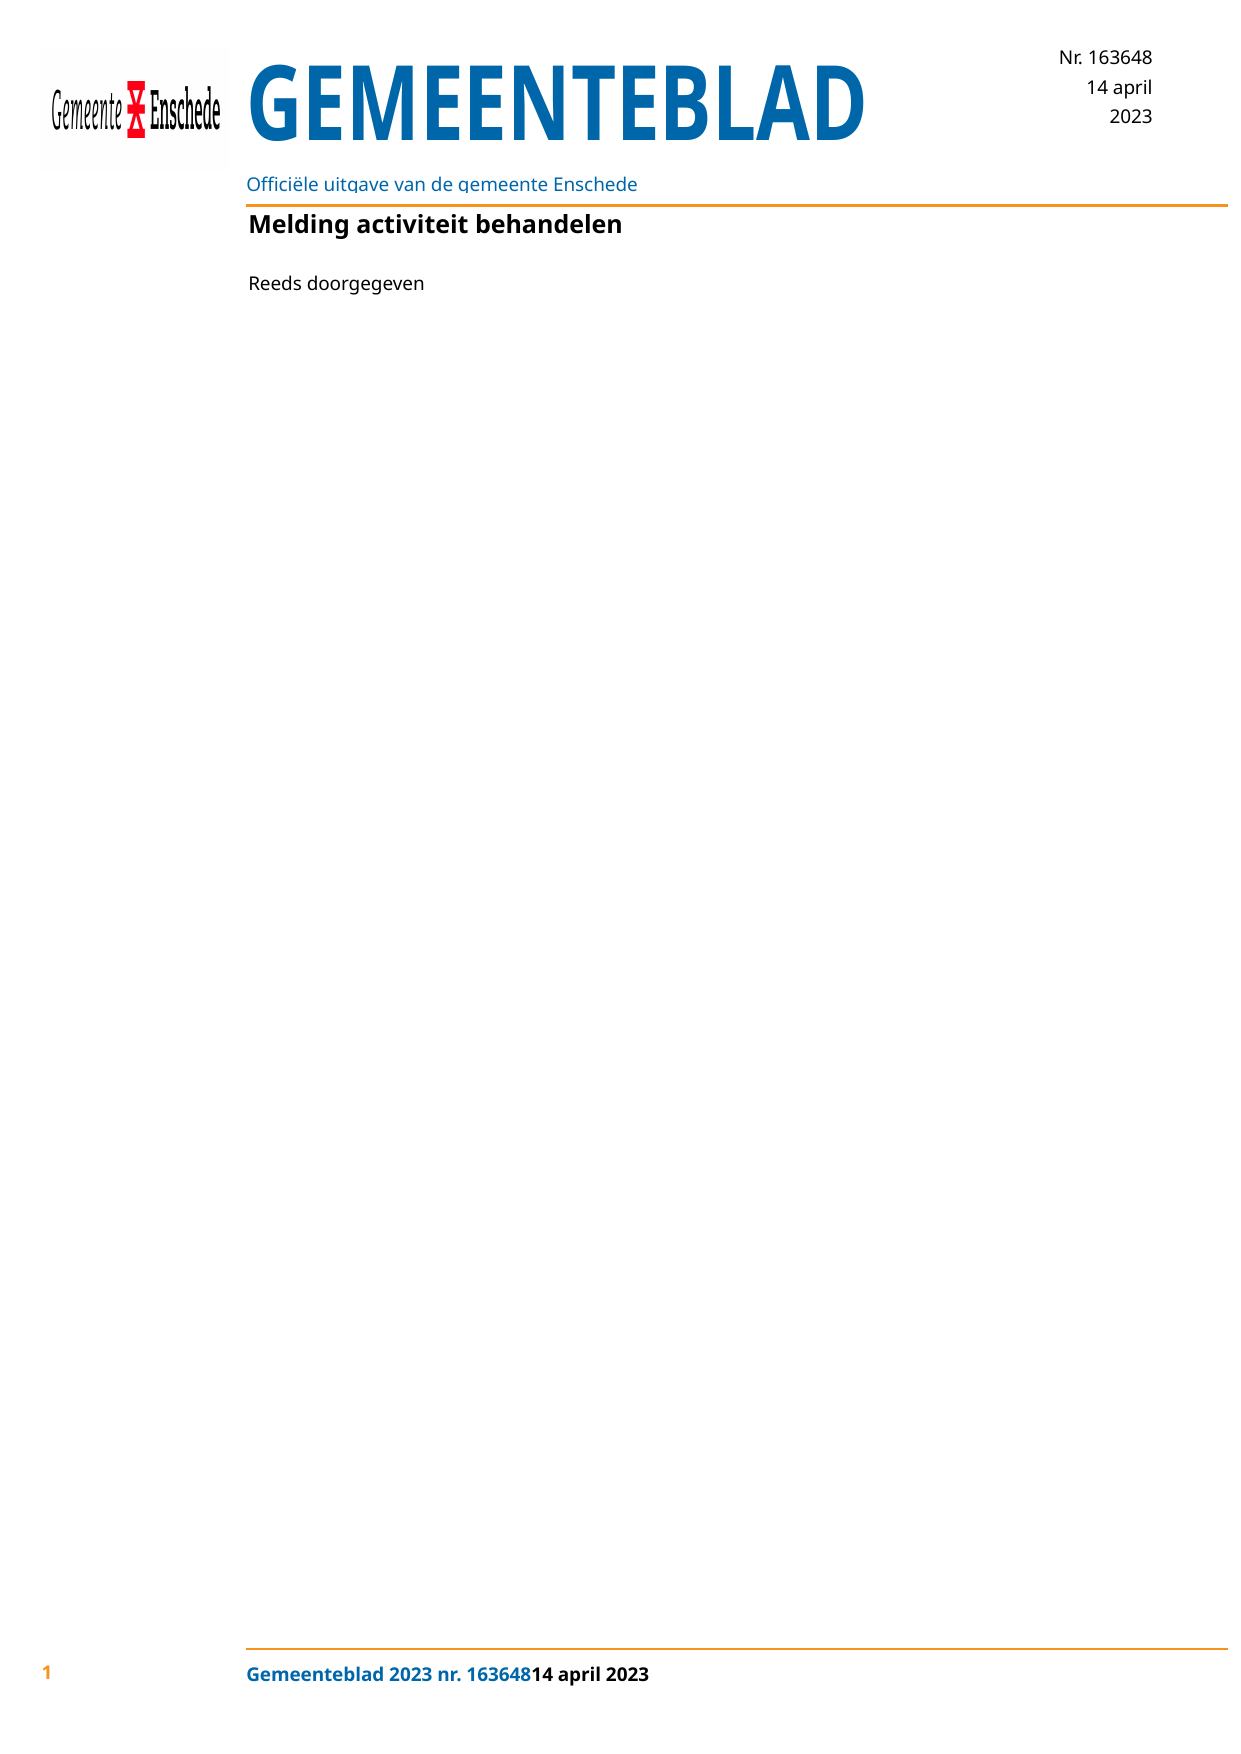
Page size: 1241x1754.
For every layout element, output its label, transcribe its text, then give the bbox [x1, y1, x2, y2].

picture [41, 47, 231, 172]
text Reeds doorgegeven [248, 270, 1152, 296]
text Melding activiteit behandelen [248, 207, 1152, 241]
